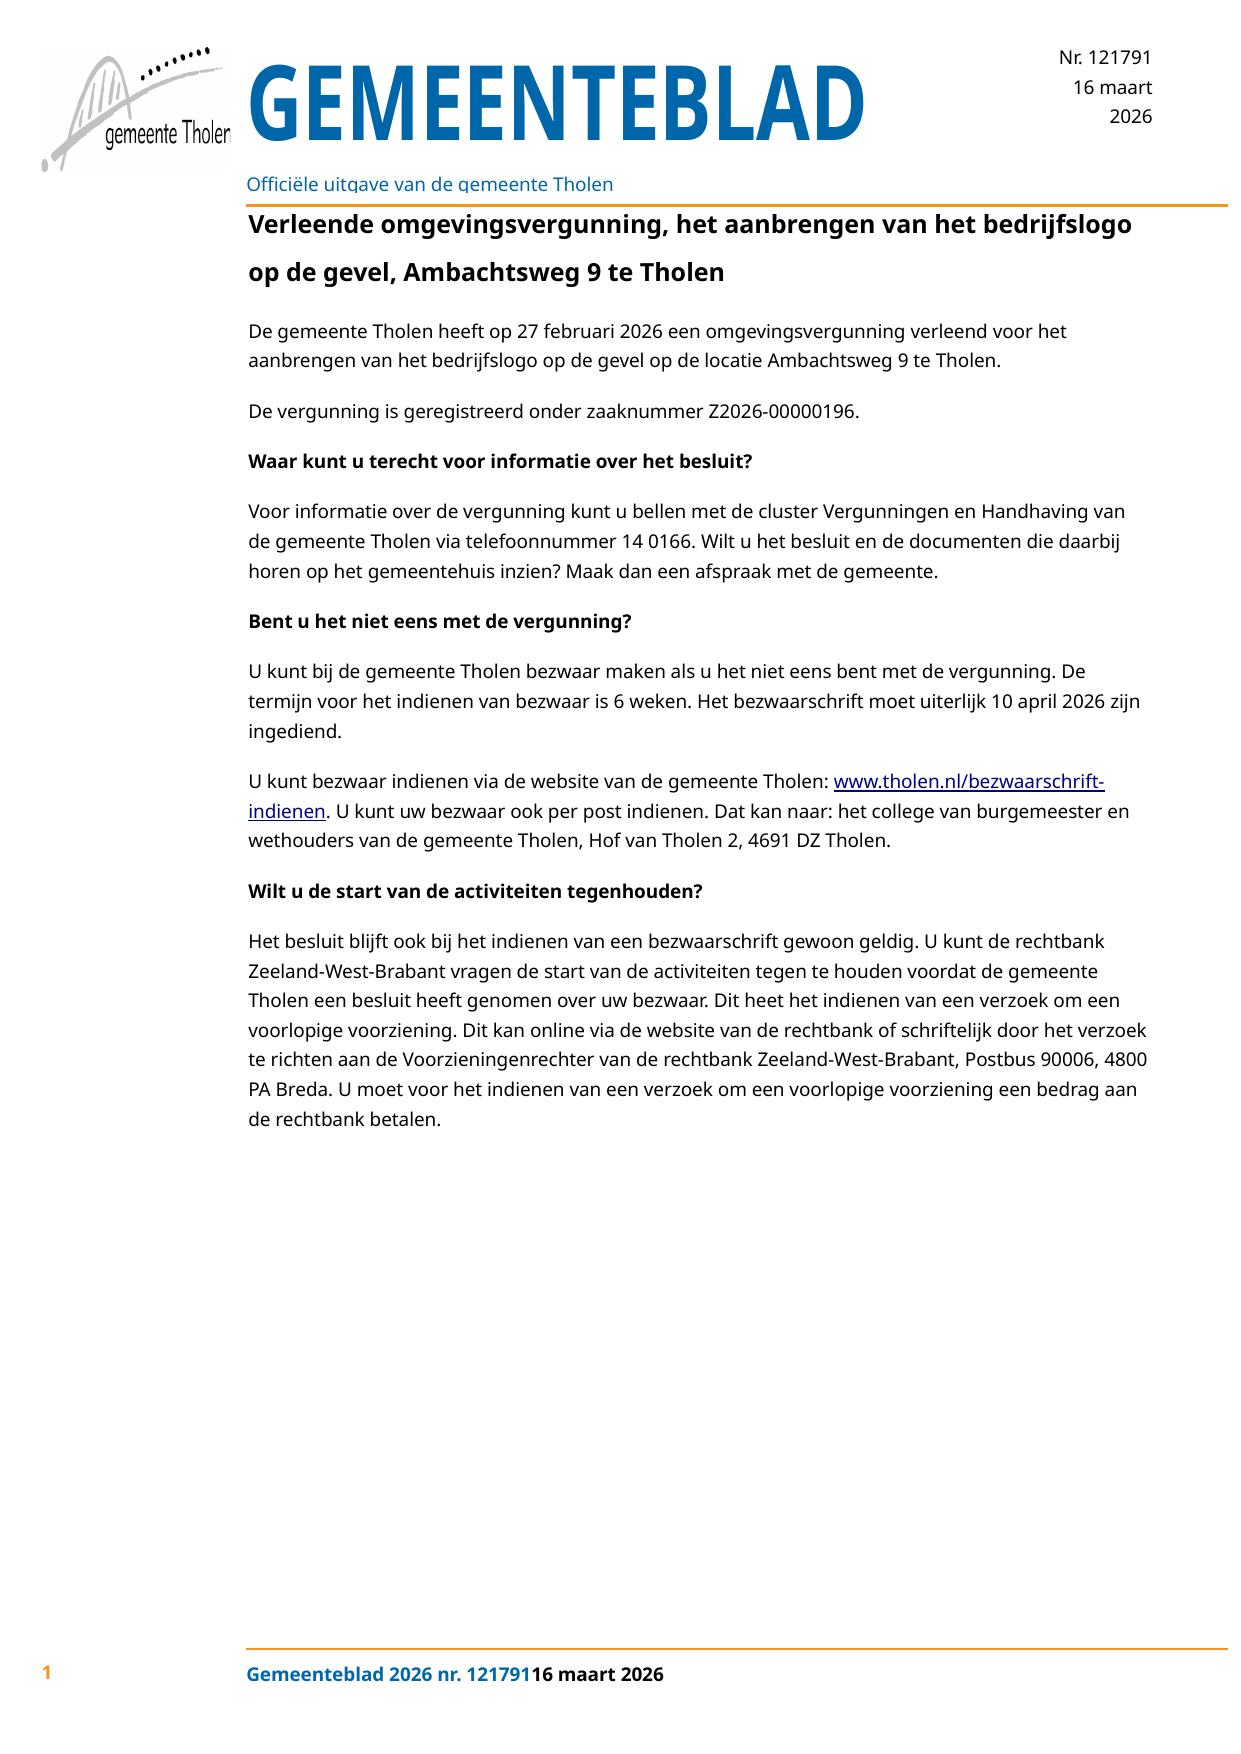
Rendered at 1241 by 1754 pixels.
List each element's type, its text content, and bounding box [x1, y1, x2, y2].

text U kunt bezwaar indienen via de website van de gemeente Tholen: www.tholen.nl/bezwaarschrift-indienen. U kunt uw bezwaar ook per post indienen. Dat kan naar: het college van burgemeester en wethouders van de gemeente Tholen, Hof van Tholen 2, 4691 DZ Tholen. [248, 768, 1152, 853]
text De gemeente Tholen heeft op 27 februari 2026 een omgevingsvergunning verleend voor het aanbrengen van het bedrijfslogo op de gevel op de locatie Ambachtsweg 9 te Tholen. [248, 318, 1152, 373]
text Verleende omgevingsvergunning, het aanbrengen van het bedrijfslogo op de gevel, Ambachtsweg 9 te Tholen [248, 207, 1152, 288]
text Wilt u de start van de activiteiten tegenhouden? [248, 878, 1152, 904]
text Bent u het niet eens met de vergunning? [248, 608, 1152, 634]
picture [41, 47, 231, 172]
text De vergunning is geregistreerd onder zaaknummer Z2026-00000196. [248, 398, 1152, 424]
text Het besluit blijft ook bij het indienen van een bezwaarschrift gewoon geldig. U kunt de rechtbank Zeeland-West-Brabant vragen de start van de activiteiten tegen te houden voordat de gemeente Tholen een besluit heeft genomen over uw bezwaar. Dit heet het indienen van een verzoek om een voorlopige voorziening. Dit kan online via de website van de rechtbank of schriftelijk door het verzoek te richten aan de Voorzieningenrechter van de rechtbank Zeeland-West-Brabant, Postbus 90006, 4800 PA Breda. U moet voor het indienen van een verzoek om een voorlopige voorziening een bedrag aan de rechtbank betalen. [248, 928, 1152, 1132]
text U kunt bij de gemeente Tholen bezwaar maken als u het niet eens bent met de vergunning. De termijn voor het indienen van bezwaar is 6 weken. Het bezwaarschrift moet uiterlijk 10 april 2026 zijn ingediend. [248, 659, 1152, 744]
text Waar kunt u terecht voor informatie over het besluit? [248, 448, 1152, 474]
text Voor informatie over de vergunning kunt u bellen met de cluster Vergunningen en Handhaving van de gemeente Tholen via telefoonnummer 14 0166. Wilt u het besluit en de documenten die daarbij horen op het gemeentehuis inzien? Maak dan een afspraak met de gemeente. [248, 499, 1152, 584]
